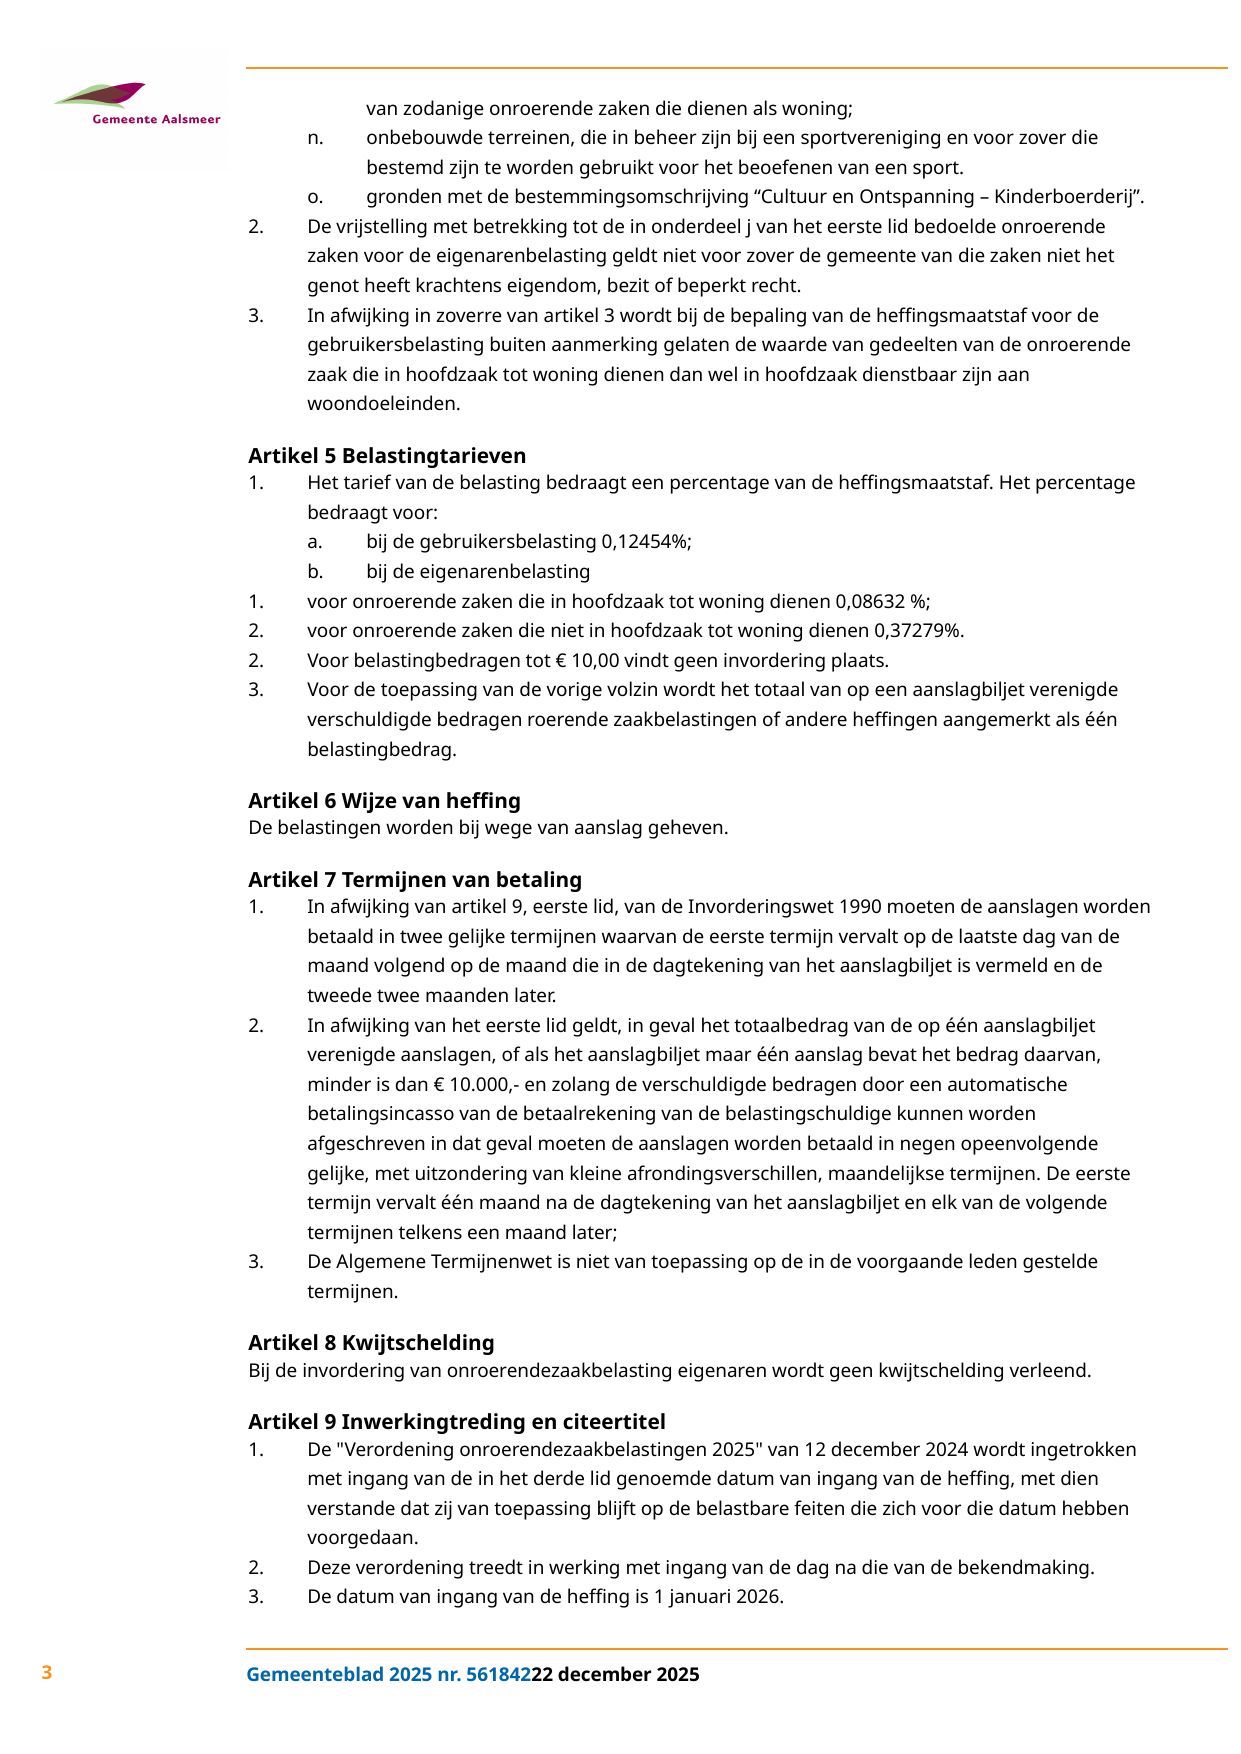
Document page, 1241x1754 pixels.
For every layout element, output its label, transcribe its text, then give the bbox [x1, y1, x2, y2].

text Artikel 6 Wijze van heffing [248, 786, 1152, 814]
text De belastingen worden bij wege van aanslag geheven. [248, 814, 1152, 840]
text Artikel 8 Kwijtschelding [248, 1328, 1152, 1357]
picture [41, 47, 231, 172]
list voor onroerende zaken die in hoofdzaak tot woning dienen 0,08632 %; [248, 588, 1152, 613]
list van zodanige onroerende zaken die dienen als woning; [307, 95, 1152, 121]
list Het tarief van de belasting bedraagt een percentage van de heffingsmaatstaf. Het percentage bedraagt voor: [248, 469, 1152, 525]
list Deze verordening treedt in werking met ingang van de dag na die van de bekendmaking. [248, 1554, 1152, 1580]
list Voor belastingbedragen tot € 10,00 vindt geen invordering plaats. [248, 647, 1152, 673]
text Artikel 9 Inwerkingtreding en citeertitel [248, 1407, 1152, 1436]
list De vrijstelling met betrekking tot de in onderdeel j van het eerste lid bedoelde onroerende zaken voor de eigenarenbelasting geldt niet voor zover de gemeente van die zaken niet het genot heeft krachtens eigendom, bezit of beperkt recht. [248, 213, 1152, 298]
text Artikel 7 Termijnen van betaling [248, 865, 1152, 893]
list De "Verordening onroerendezaakbelastingen 2025" van 12 december 2024 wordt ingetrokken met ingang van de in het derde lid genoemde datum van ingang van de heffing, met dien verstande dat zij van toepassing blijft op de belastbare feiten die zich voor die datum hebben voorgedaan. [248, 1436, 1152, 1550]
text Artikel 5 Belastingtarieven [248, 441, 1152, 469]
list bij de gebruikersbelasting 0,12454%; [307, 529, 1152, 554]
list gronden met de bestemmingsomschrijving “Cultuur en Ontspanning – Kinderboerderij”. [307, 183, 1152, 209]
list De Algemene Termijnenwet is niet van toepassing op de in de voorgaande leden gestelde termijnen. [248, 1248, 1152, 1304]
text Bij de invordering van onroerendezaakbelasting eigenaren wordt geen kwijtschelding verleend. [248, 1357, 1152, 1383]
list In afwijking in zoverre van artikel 3 wordt bij de bepaling van de heffingsmaatstaf voor de gebruikersbelasting buiten aanmerking gelaten de waarde van gedeelten van de onroerende zaak die in hoofdzaak tot woning dienen dan wel in hoofdzaak dienstbaar zijn aan woondoeleinden. [248, 302, 1152, 416]
list onbebouwde terreinen, die in beheer zijn bij een sportvereniging en voor zover die bestemd zijn te worden gebruikt voor het beoefenen van een sport. [307, 124, 1152, 180]
list In afwijking van artikel 9, eerste lid, van de Invorderingswet 1990 moeten de aanslagen worden betaald in twee gelijke termijnen waarvan de eerste termijn vervalt op de laatste dag van de maand volgend op de maand die in de dagtekening van het aanslagbiljet is vermeld en de tweede twee maanden later. [248, 893, 1152, 1008]
list voor onroerende zaken die niet in hoofdzaak tot woning dienen 0,37279%. [248, 617, 1152, 643]
list In afwijking van het eerste lid geldt, in geval het totaalbedrag van de op één aanslagbiljet verenigde aanslagen, of als het aanslagbiljet maar één aanslag bevat het bedrag daarvan, minder is dan € 10.000,- en zolang de verschuldigde bedragen door een automatische betalingsincasso van de betaalrekening van de belastingschuldige kunnen worden afgeschreven in dat geval moeten de aanslagen worden betaald in negen opeenvolgende gelijke, met uitzondering van kleine afrondingsverschillen, maandelijkse termijnen. De eerste termijn vervalt één maand na de dagtekening van het aanslagbiljet en elk van de volgende termijnen telkens een maand later; [248, 1012, 1152, 1244]
list bij de eigenarenbelasting [307, 558, 1152, 584]
list De datum van ingang van de heffing is 1 januari 2026. [248, 1584, 1152, 1609]
list Voor de toepassing van de vorige volzin wordt het totaal van op een aanslagbiljet verenigde verschuldigde bedragen roerende zaakbelastingen of andere heffingen aangemerkt als één belastingbedrag. [248, 677, 1152, 761]
